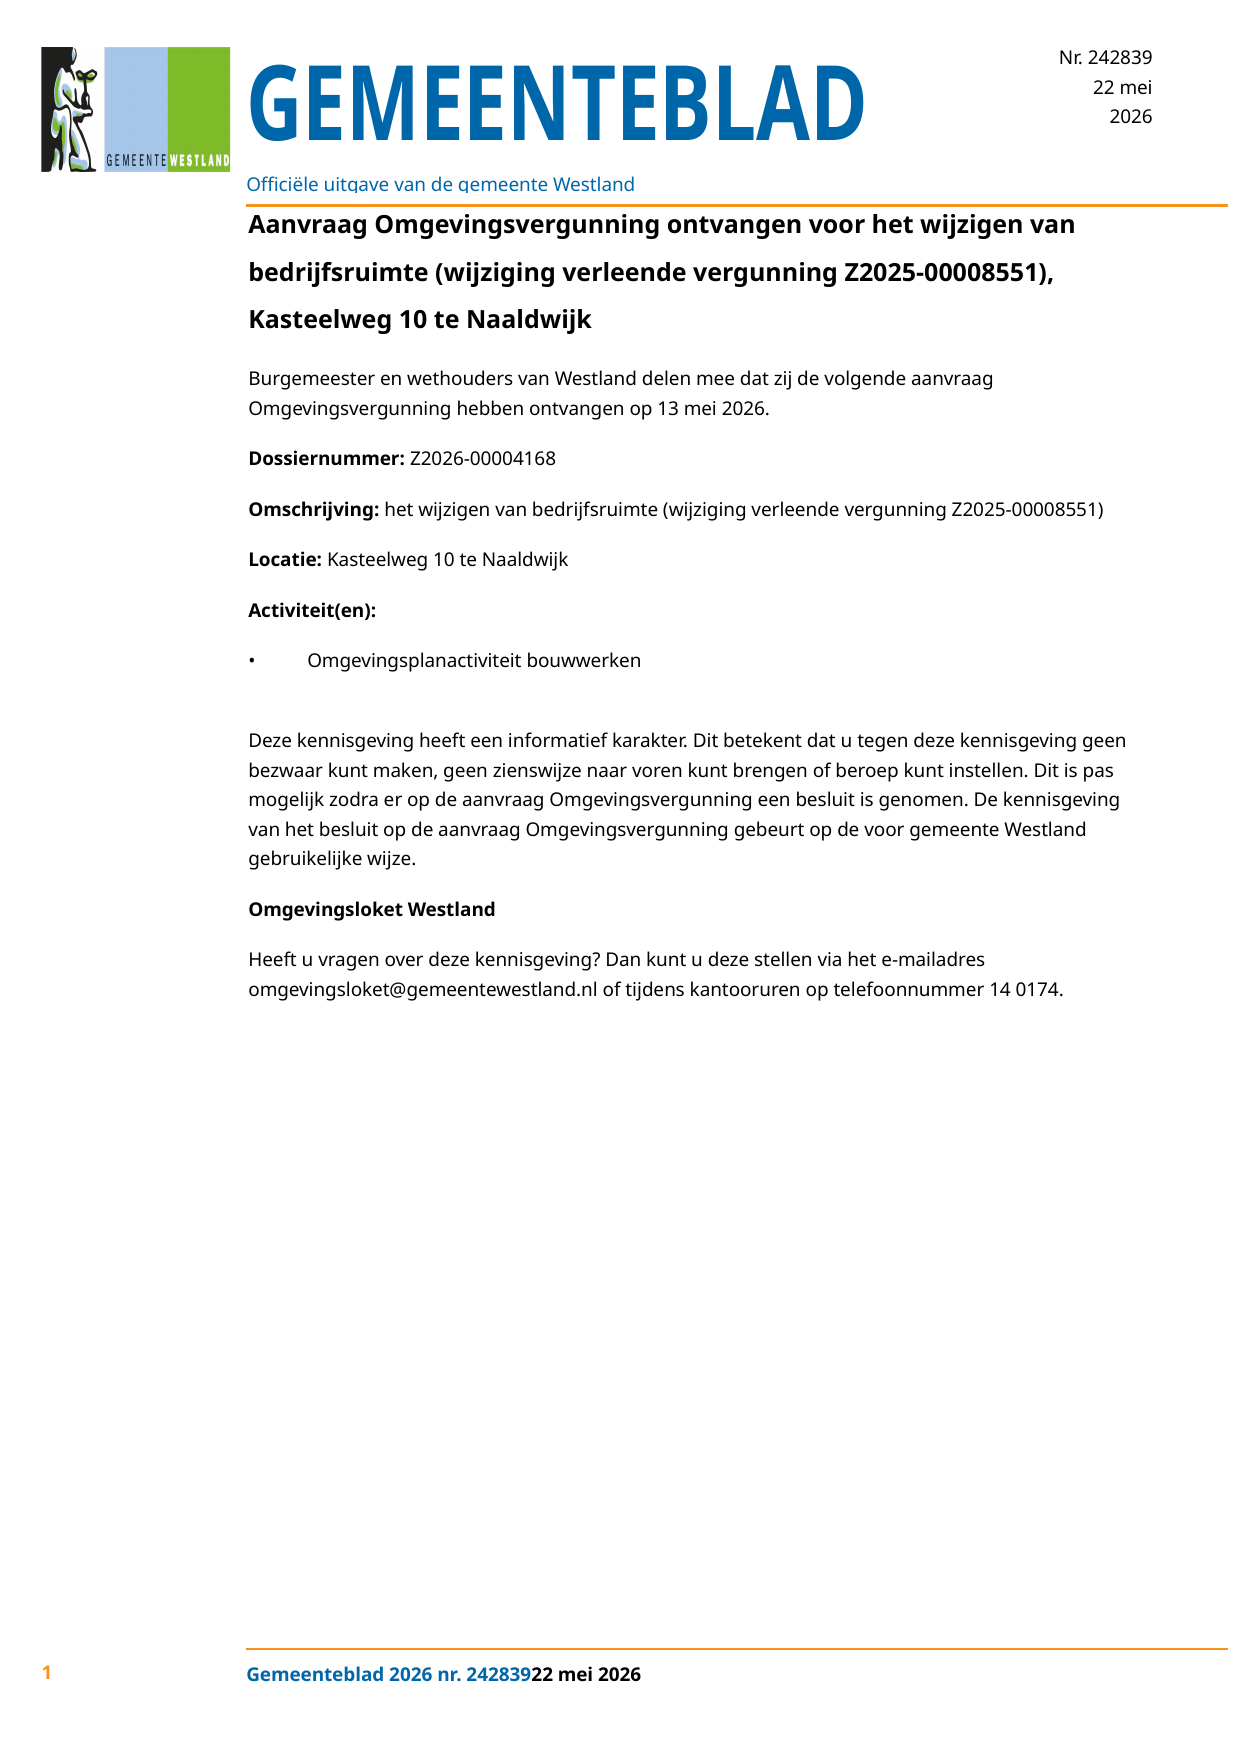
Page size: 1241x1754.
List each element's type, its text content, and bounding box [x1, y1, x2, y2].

text Locatie: Kasteelweg 10 te Naaldwijk [248, 546, 1152, 572]
picture [41, 47, 231, 172]
text Aanvraag Omgevingsvergunning ontvangen voor het wijzigen van bedrijfsruimte (wijziging verleende vergunning Z2025-00008551), Kasteelweg 10 te Naaldwijk [248, 207, 1152, 336]
text Omgevingsloket Westland [248, 896, 1152, 922]
list Omgevingsplanactiviteit bouwwerken [248, 647, 1152, 673]
text Omschrijving: het wijzigen van bedrijfsruimte (wijziging verleende vergunning Z2025-00008551) [248, 496, 1152, 522]
text Deze kennisgeving heeft een informatief karakter. Dit betekent dat u tegen deze kennisgeving geen bezwaar kunt maken, geen zienswijze naar voren kunt brengen of beroep kunt instellen. Dit is pas mogelijk zodra er op de aanvraag Omgevingsvergunning een besluit is genomen. De kennisgeving van het besluit op de aanvraag Omgevingsvergunning gebeurt op de voor gemeente Westland gebruikelijke wijze. [248, 727, 1152, 871]
text Activiteit(en): [248, 597, 1152, 622]
text Burgemeester en wethouders van Westland delen mee dat zij de volgende aanvraag Omgevingsvergunning hebben ontvangen op 13 mei 2026. [248, 366, 1152, 421]
text Dossiernummer: Z2026-00004168 [248, 446, 1152, 471]
text Heeft u vragen over deze kennisgeving? Dan kunt u deze stellen via het e-mailadres omgevingsloket@gemeentewestland.nl of tijdens kantooruren op telefoonnummer 14 0174. [248, 946, 1152, 1002]
